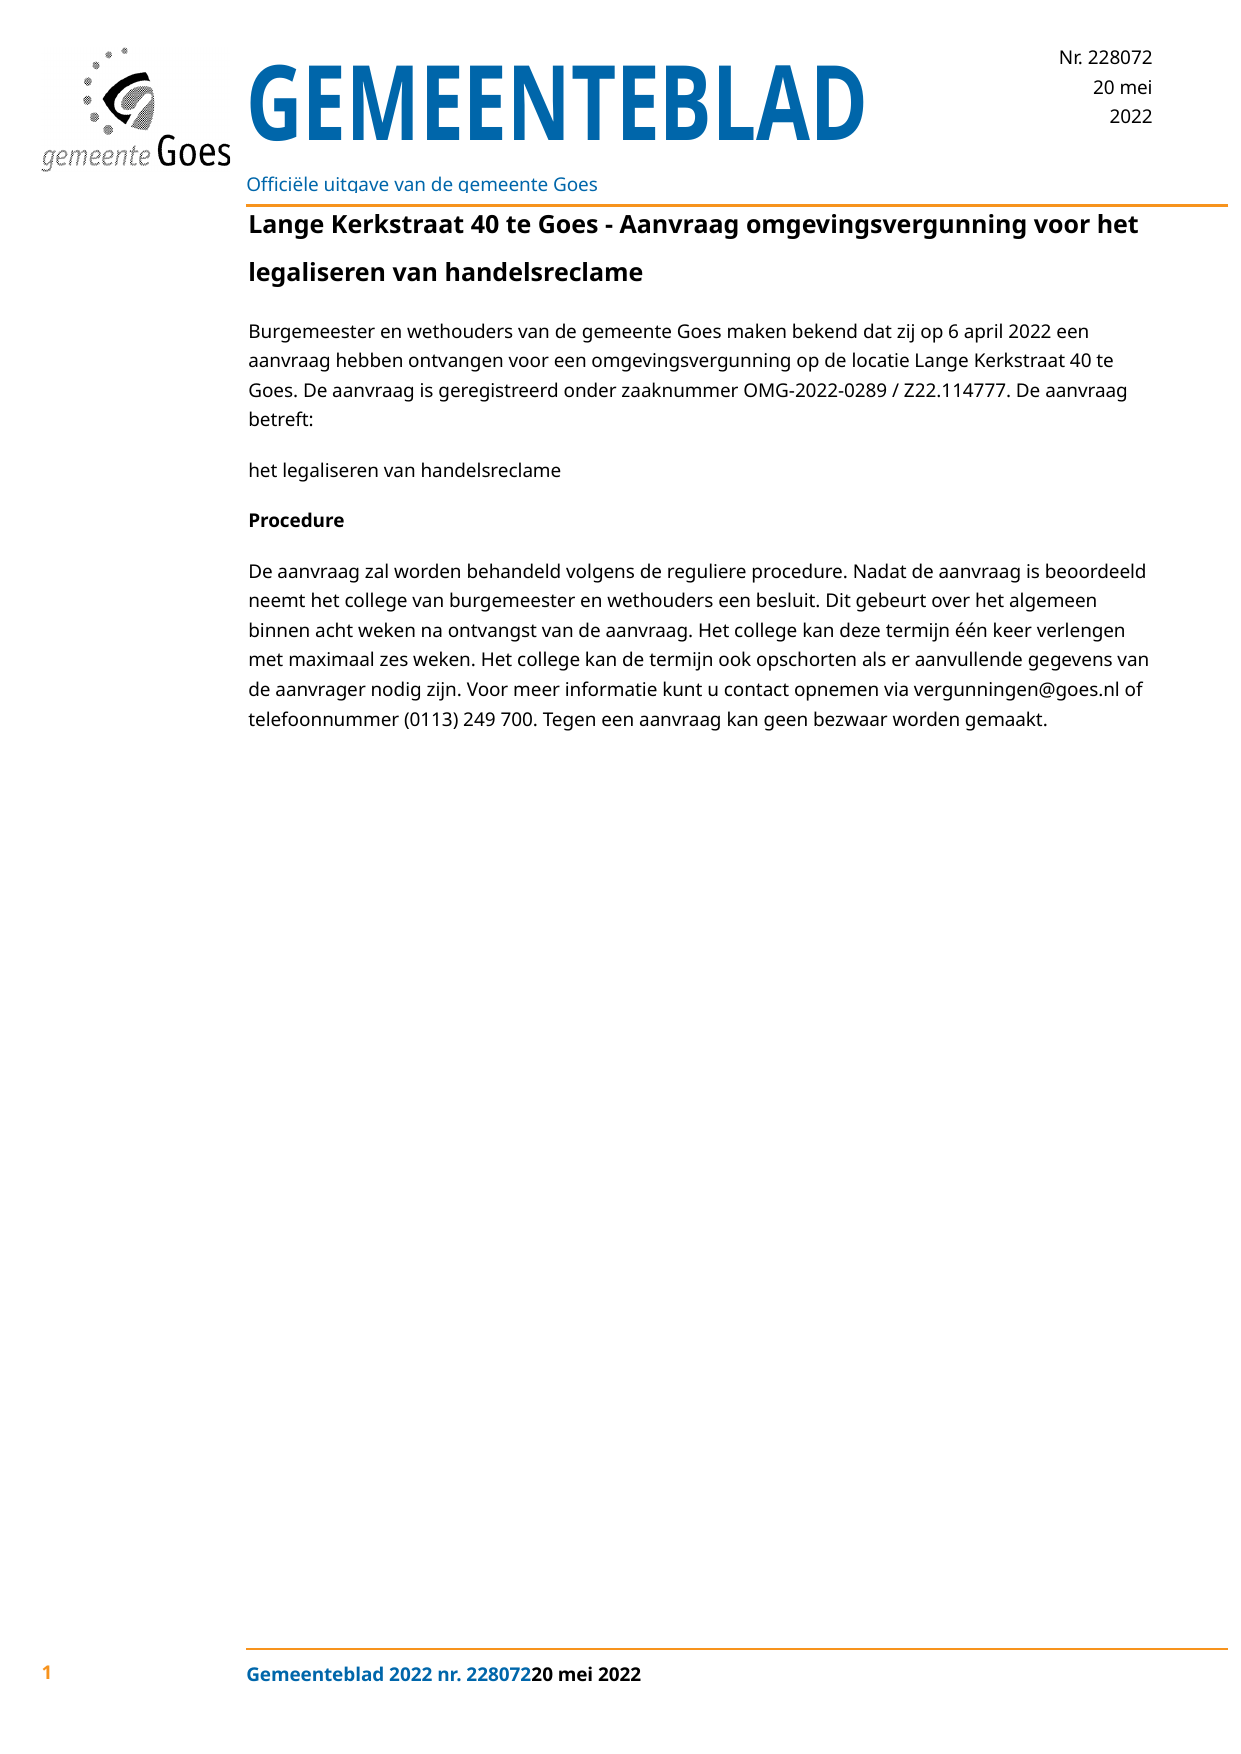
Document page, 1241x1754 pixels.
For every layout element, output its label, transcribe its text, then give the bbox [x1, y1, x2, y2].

text Lange Kerkstraat 40 te Goes - Aanvraag omgevingsvergunning voor het legaliseren van handelsreclame [248, 207, 1152, 288]
text De aanvraag zal worden behandeld volgens de reguliere procedure. Nadat de aanvraag is beoordeeld neemt het college van burgemeester en wethouders een besluit. Dit gebeurt over het algemeen binnen acht weken na ontvangst van de aanvraag. Het college kan deze termijn één keer verlengen met maximaal zes weken. Het college kan de termijn ook opschorten als er aanvullende gegevens van de aanvrager nodig zijn. Voor meer informatie kunt u contact opnemen via vergunningen@goes.nl of telefoonnummer (0113) 249 700. Tegen een aanvraag kan geen bezwaar worden gemaakt. [248, 558, 1152, 732]
text Burgemeester en wethouders van de gemeente Goes maken bekend dat zij op 6 april 2022 een aanvraag hebben ontvangen voor een omgevingsvergunning op de locatie Lange Kerkstraat 40 te Goes. De aanvraag is geregistreerd onder zaaknummer OMG-2022-0289 / Z22.114777. De aanvraag betreft: [248, 318, 1152, 432]
text Procedure [248, 507, 1152, 533]
picture [41, 47, 231, 172]
text het legaliseren van handelsreclame [248, 457, 1152, 483]
